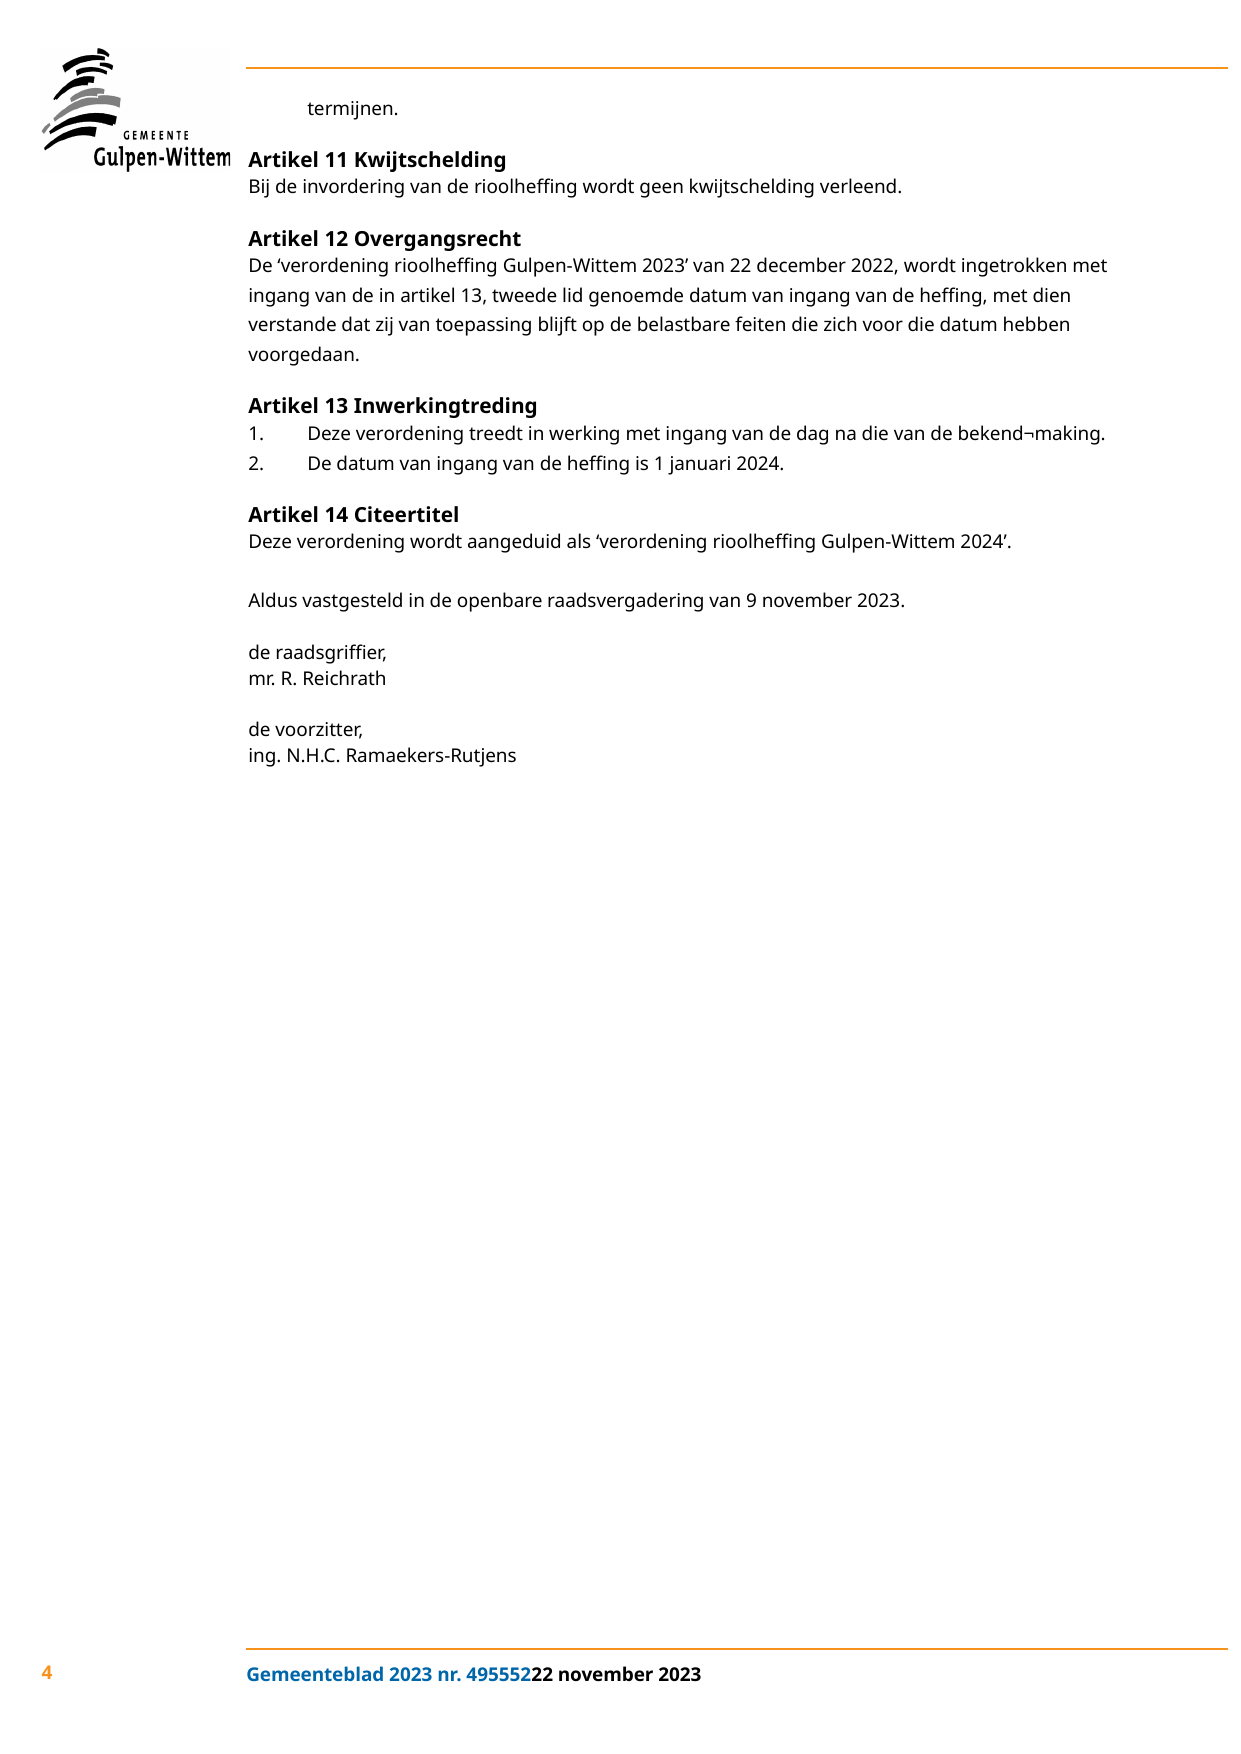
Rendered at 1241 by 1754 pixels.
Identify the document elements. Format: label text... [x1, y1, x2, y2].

text De ‘verordening rioolheffing Gulpen-Wittem 2023’ van 22 december 2022, wordt ingetrokken met ingang van de in artikel 13, tweede lid genoemde datum van ingang van de heffing, met dien verstande dat zij van toepassing blijft op de belastbare feiten die zich voor die datum hebben voorgedaan. [248, 252, 1152, 367]
list De datum van ingang van de heffing is 1 januari 2024. [248, 450, 1152, 475]
text Artikel 12 Overgangsrecht [248, 224, 1152, 252]
text de voorzitter, [248, 716, 1152, 742]
text de raadsgriffier, [248, 639, 1152, 665]
text Deze verordening wordt aangeduid als ‘verordening rioolheffing Gulpen-Wittem 2024’. [248, 528, 1152, 554]
text mr. R. Reichrath [248, 665, 1152, 691]
text Bij de invordering van de rioolheffing wordt geen kwijtschelding verleend. [248, 174, 1152, 199]
text Artikel 11 Kwijtschelding [248, 145, 1152, 174]
text Artikel 13 Inwerkingtreding [248, 392, 1152, 420]
text ing. N.H.C. Ramaekers-Rutjens [248, 742, 1152, 768]
picture [41, 47, 231, 172]
text Aldus vastgesteld in de openbare raadsvergadering van 9 november 2023. [248, 588, 1152, 613]
list Deze verordening treedt in werking met ingang van de dag na die van de bekend¬making. [248, 420, 1152, 446]
list termijnen. [248, 95, 1152, 121]
text Artikel 14 Citeertitel [248, 500, 1152, 528]
